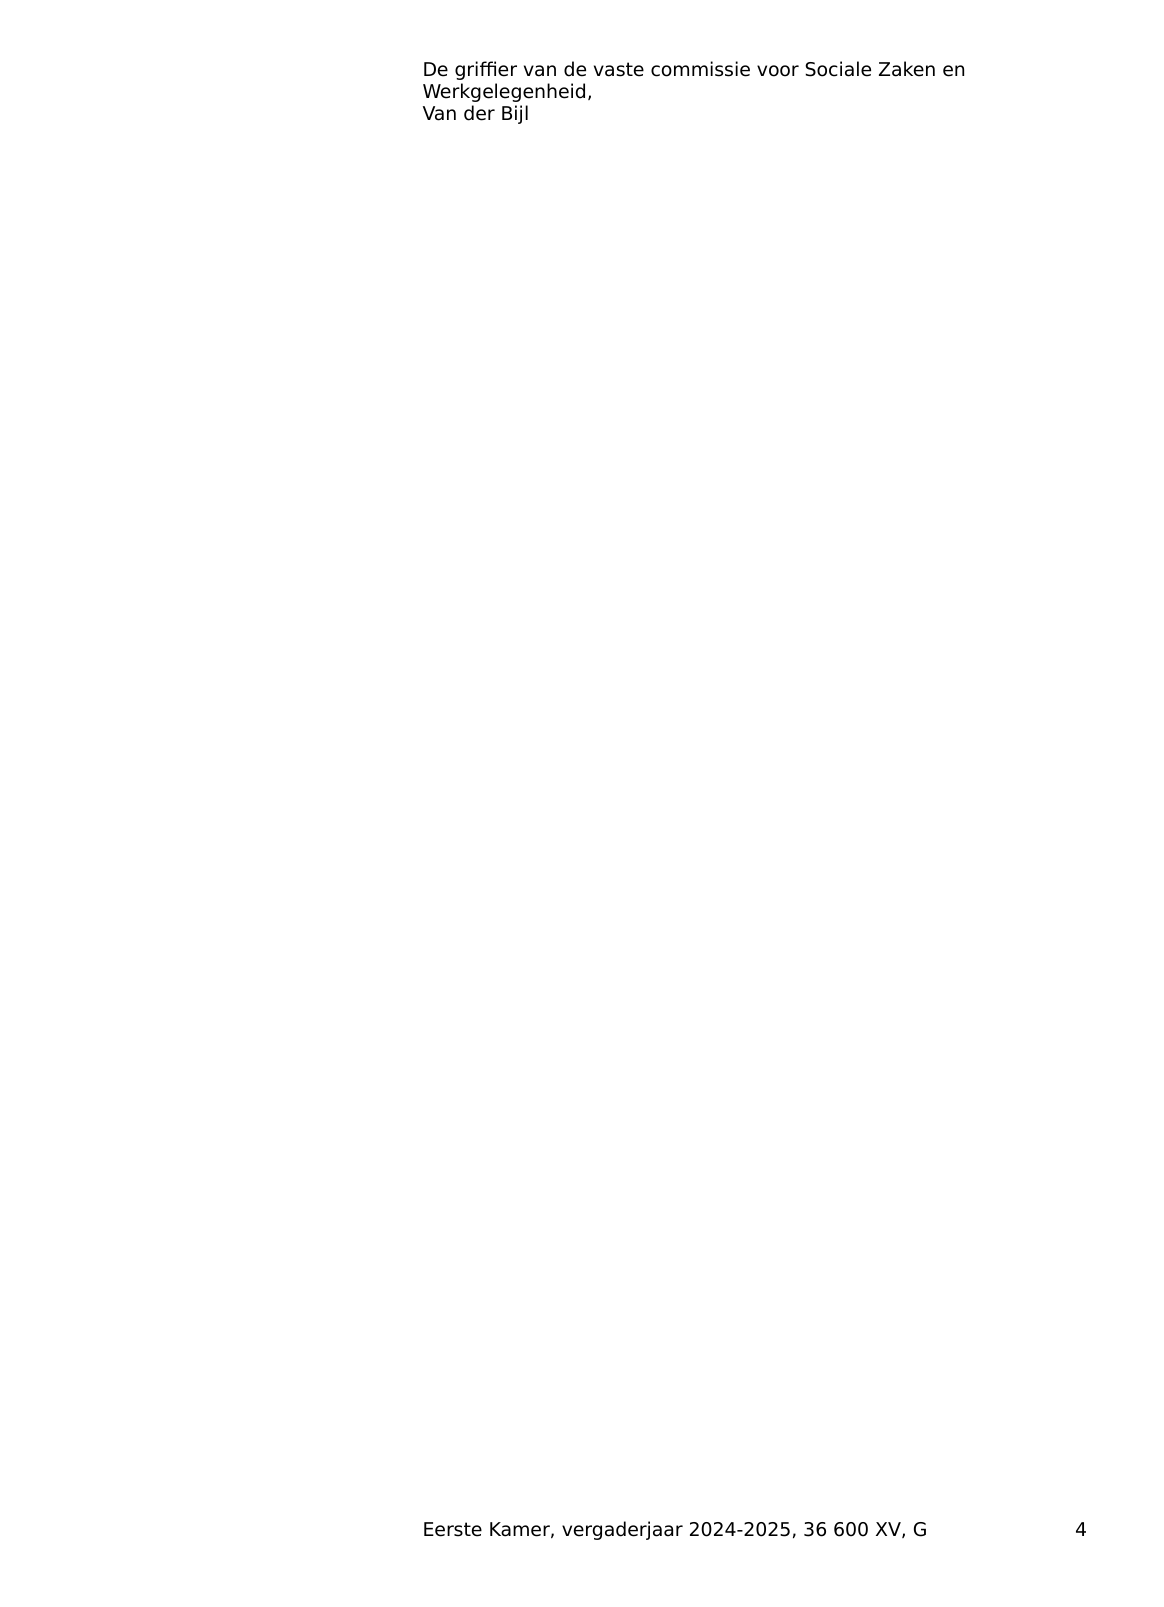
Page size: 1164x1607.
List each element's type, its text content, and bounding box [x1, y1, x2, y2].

text De griffier van de vaste commissie voor Sociale Zaken en Werkgelegenheid, Van der Bijl [422, 59, 1087, 125]
